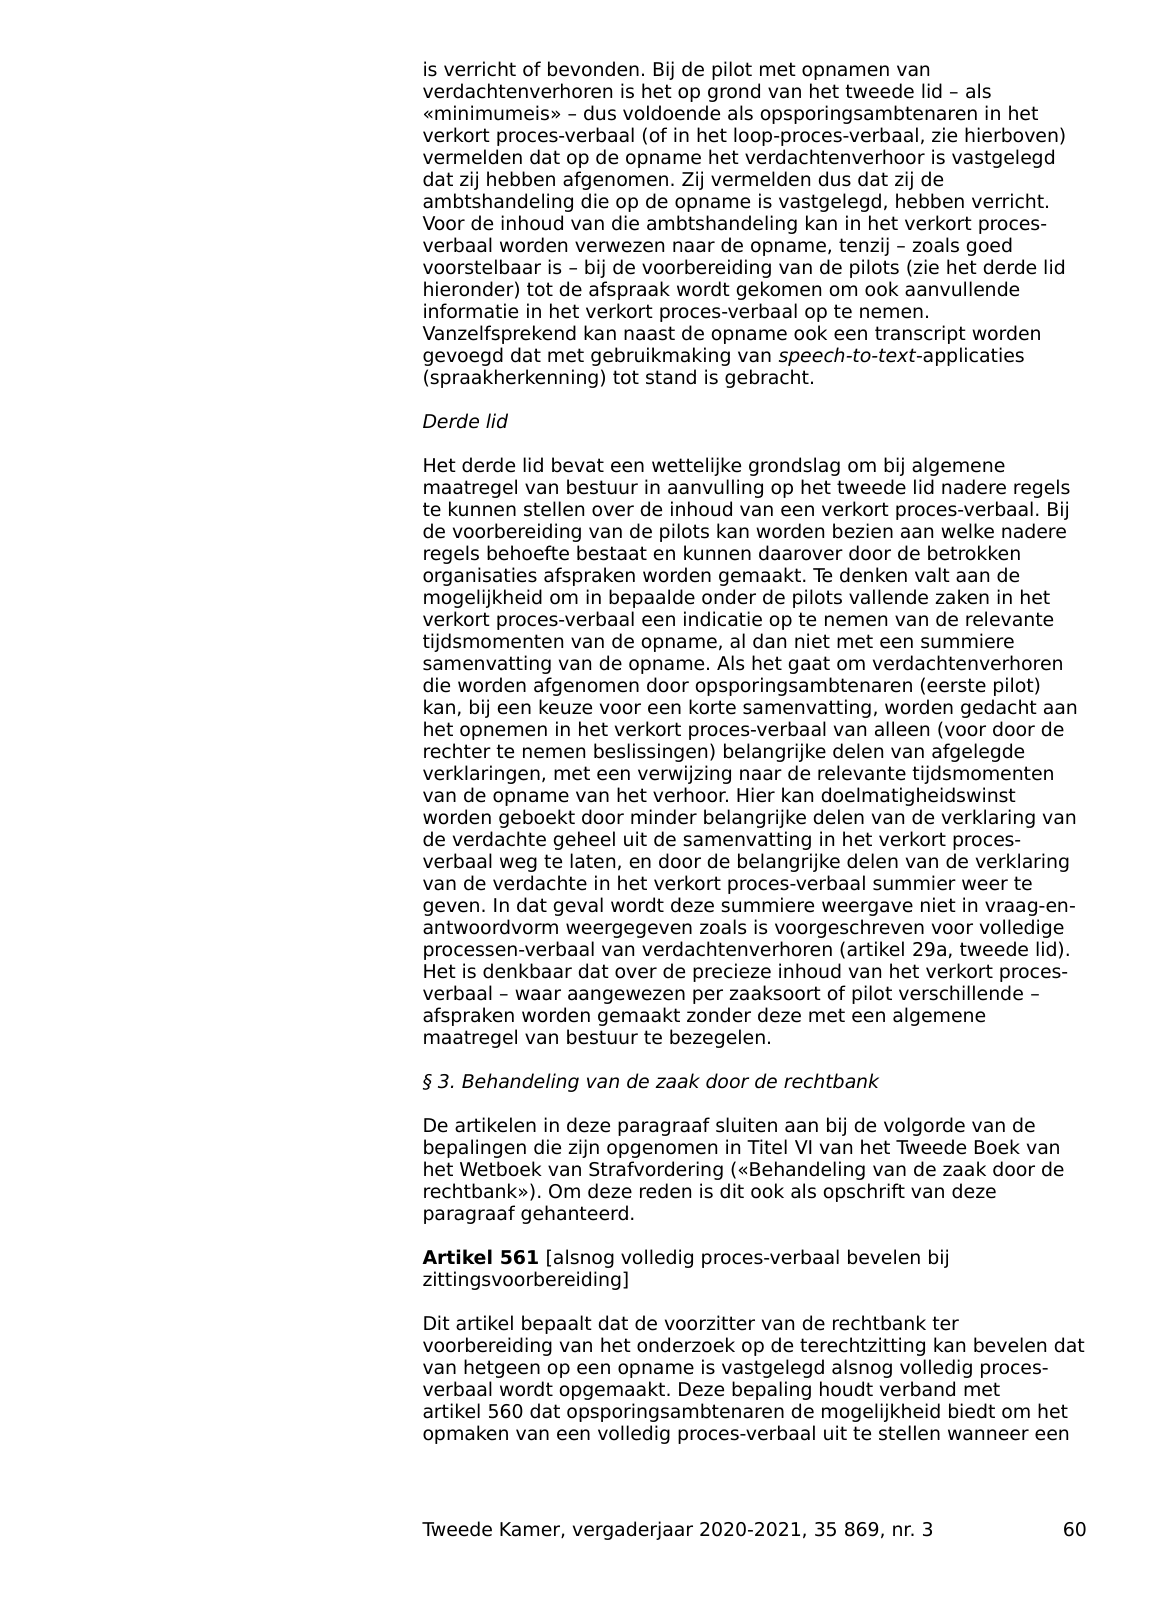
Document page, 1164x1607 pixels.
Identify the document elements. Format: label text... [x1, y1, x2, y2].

text Dit artikel bepaalt dat de voorzitter van de rechtbank ter voorbereiding van het onderzoek op de terechtzitting kan bevelen dat van hetgeen op een opname is vastgelegd alsnog volledig proces-verbaal wordt opgemaakt. Deze bepaling houdt verband met artikel 560 dat opsporingsambtenaren de mogelijkheid biedt om het opmaken van een volledig proces-verbaal uit te stellen wanneer een [422, 1313, 1087, 1445]
subtitle § 3. Behandeling van de zaak door de rechtbank [422, 1071, 1087, 1093]
text is verricht of bevonden. Bij de pilot met opnamen van verdachtenverhoren is het op grond van het tweede lid – als «minimumeis» – dus voldoende als opsporingsambtenaren in het verkort proces-verbaal (of in het loop-proces-verbaal, zie hierboven) vermelden dat op de opname het verdachtenverhoor is vastgelegd dat zij hebben afgenomen. Zij vermelden dus dat zij de ambtshandeling die op de opname is vastgelegd, hebben verricht. Voor de inhoud van die ambtshandeling kan in het verkort proces-verbaal worden verwezen naar de opname, tenzij – zoals goed voorstelbaar is – bij de voorbereiding van de pilots (zie het derde lid hieronder) tot de afspraak wordt gekomen om ook aanvullende informatie in het verkort proces-verbaal op te nemen. Vanzelfsprekend kan naast de opname ook een transcript worden gevoegd dat met gebruikmaking van speech-to-text-applicaties (spraakherkenning) tot stand is gebracht. [422, 59, 1087, 389]
subtitle Artikel 561 [alsnog volledig proces-verbaal bevelen bij zittingsvoorbereiding] [422, 1247, 1087, 1291]
text Het derde lid bevat een wettelijke grondslag om bij algemene maatregel van bestuur in aanvulling op het tweede lid nadere regels te kunnen stellen over de inhoud van een verkort proces-verbaal. Bij de voorbereiding van de pilots kan worden bezien aan welke nadere regels behoefte bestaat en kunnen daarover door de betrokken organisaties afspraken worden gemaakt. Te denken valt aan de mogelijkheid om in bepaalde onder de pilots vallende zaken in het verkort proces-verbaal een indicatie op te nemen van de relevante tijdsmomenten van de opname, al dan niet met een summiere samenvatting van de opname. Als het gaat om verdachtenverhoren die worden afgenomen door opsporingsambtenaren (eerste pilot) kan, bij een keuze voor een korte samenvatting, worden gedacht aan het opnemen in het verkort proces-verbaal van alleen (voor door de rechter te nemen beslissingen) belangrijke delen van afgelegde verklaringen, met een verwijzing naar de relevante tijdsmomenten van de opname van het verhoor. Hier kan doelmatigheidswinst worden geboekt door minder belangrijke delen van de verklaring van de verdachte geheel uit de samenvatting in het verkort proces-verbaal weg te laten, en door de belangrijke delen van de verklaring van de verdachte in het verkort proces-verbaal summier weer te geven. In dat geval wordt deze summiere weergave niet in vraag-en-antwoordvorm weergegeven zoals is voorgeschreven voor volledige processen-verbaal van verdachtenverhoren (artikel 29a, tweede lid). Het is denkbaar dat over de precieze inhoud van het verkort proces-verbaal – waar aangewezen per zaaksoort of pilot verschillende – afspraken worden gemaakt zonder deze met een algemene maatregel van bestuur te bezegelen. [422, 455, 1087, 1048]
text De artikelen in deze paragraaf sluiten aan bij de volgorde van de bepalingen die zijn opgenomen in Titel VI van het Tweede Boek van het Wetboek van Strafvordering («Behandeling van de zaak door de rechtbank»). Om deze reden is dit ook als opschrift van deze paragraaf gehanteerd. [422, 1115, 1087, 1225]
subtitle Derde lid [422, 411, 1087, 433]
